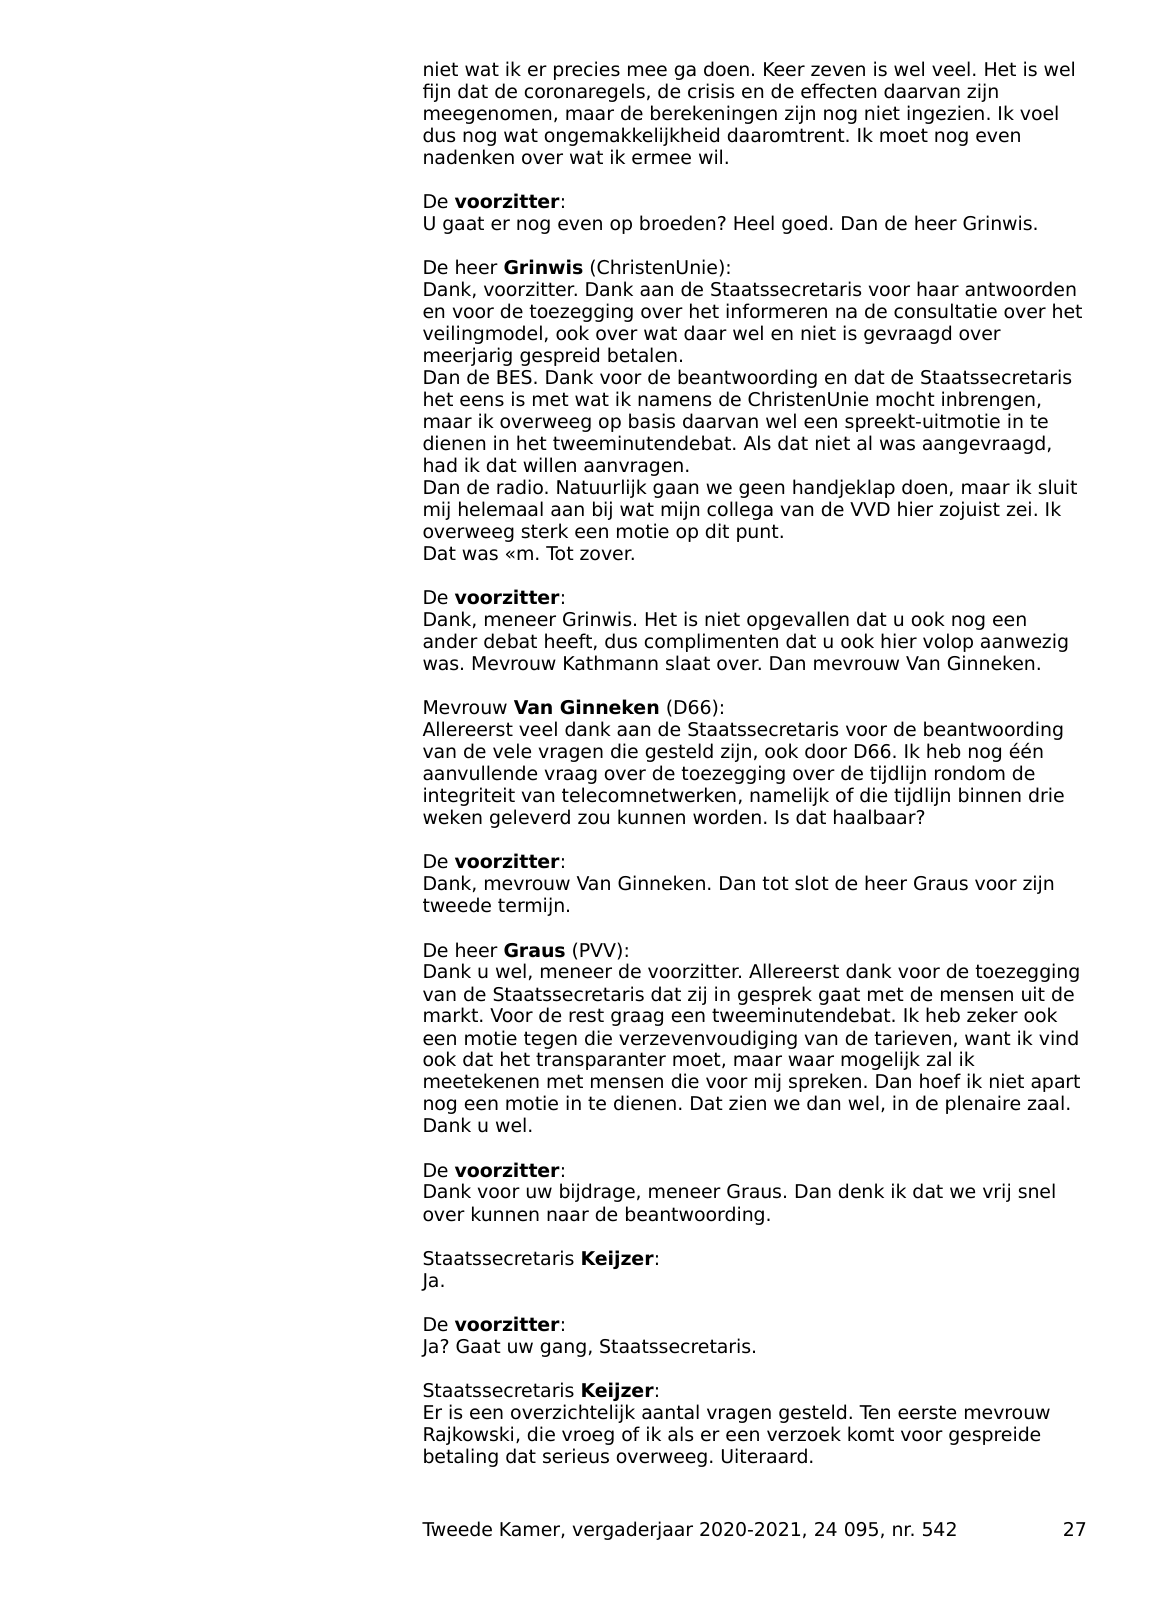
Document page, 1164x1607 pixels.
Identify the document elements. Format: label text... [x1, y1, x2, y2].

text De heer Grinwis (ChristenUnie): [422, 257, 1087, 279]
text Allereerst veel dank aan de Staatssecretaris voor de beantwoording van de vele vragen die gesteld zijn, ook door D66. Ik heb nog één aanvullende vraag over de toezegging over de tijdlijn rondom de integriteit van telecomnetwerken, namelijk of die tijdlijn binnen drie weken geleverd zou kunnen worden. Is dat haalbaar? [422, 719, 1087, 829]
text Dank u wel. [422, 1115, 1087, 1137]
text Dan de BES. Dank voor de beantwoording en dat de Staatssecretaris het eens is met wat ik namens de ChristenUnie mocht inbrengen, maar ik overweeg op basis daarvan wel een spreekt-uitmotie in te dienen in het tweeminutendebat. Als dat niet al was aangevraagd, had ik dat willen aanvragen. [422, 367, 1087, 477]
text De heer Graus (PVV): [422, 939, 1087, 961]
text De voorzitter: [422, 851, 1087, 873]
text Staatssecretaris Keijzer: [422, 1380, 1087, 1402]
text De voorzitter: [422, 191, 1087, 213]
text Dat was «m. Tot zover. [422, 543, 1087, 565]
text Dank, meneer Grinwis. Het is niet opgevallen dat u ook nog een ander debat heeft, dus complimenten dat u ook hier volop aanwezig was. Mevrouw Kathmann slaat over. Dan mevrouw Van Ginneken. [422, 609, 1087, 675]
text Dan de radio. Natuurlijk gaan we geen handjeklap doen, maar ik sluit mij helemaal aan bij wat mijn collega van de VVD hier zojuist zei. Ik overweeg sterk een motie op dit punt. [422, 477, 1087, 543]
text Dank, voorzitter. Dank aan de Staatssecretaris voor haar antwoorden en voor de toezegging over het informeren na de consultatie over het veilingmodel, ook over wat daar wel en niet is gevraagd over meerjarig gespreid betalen. [422, 279, 1087, 367]
text Dank voor uw bijdrage, meneer Graus. Dan denk ik dat we vrij snel over kunnen naar de beantwoording. [422, 1181, 1087, 1225]
text De voorzitter: [422, 1314, 1087, 1336]
text U gaat er nog even op broeden? Heel goed. Dan de heer Grinwis. [422, 213, 1087, 235]
text Ja. [422, 1269, 1087, 1292]
text Ja? Gaat uw gang, Staatssecretaris. [422, 1336, 1087, 1358]
text Dank, mevrouw Van Ginneken. Dan tot slot de heer Graus voor zijn tweede termijn. [422, 873, 1087, 917]
text De voorzitter: [422, 587, 1087, 609]
text niet wat ik er precies mee ga doen. Keer zeven is wel veel. Het is wel fijn dat de coronaregels, de crisis en de effecten daarvan zijn meegenomen, maar de berekeningen zijn nog niet ingezien. Ik voel dus nog wat ongemakkelijkheid daaromtrent. Ik moet nog even nadenken over wat ik ermee wil. [422, 59, 1087, 169]
text Mevrouw Van Ginneken (D66): [422, 697, 1087, 719]
text De voorzitter: [422, 1159, 1087, 1181]
text Staatssecretaris Keijzer: [422, 1248, 1087, 1269]
text Er is een overzichtelijk aantal vragen gesteld. Ten eerste mevrouw Rajkowski, die vroeg of ik als er een verzoek komt voor gespreide betaling dat serieus overweeg. Uiteraard. [422, 1402, 1087, 1468]
text Dank u wel, meneer de voorzitter. Allereerst dank voor de toezegging van de Staatssecretaris dat zij in gesprek gaat met de mensen uit de markt. Voor de rest graag een tweeminutendebat. Ik heb zeker ook een motie tegen die verzevenvoudiging van de tarieven, want ik vind ook dat het transparanter moet, maar waar mogelijk zal ik meetekenen met mensen die voor mij spreken. Dan hoef ik niet apart nog een motie in te dienen. Dat zien we dan wel, in de plenaire zaal. [422, 961, 1087, 1115]
